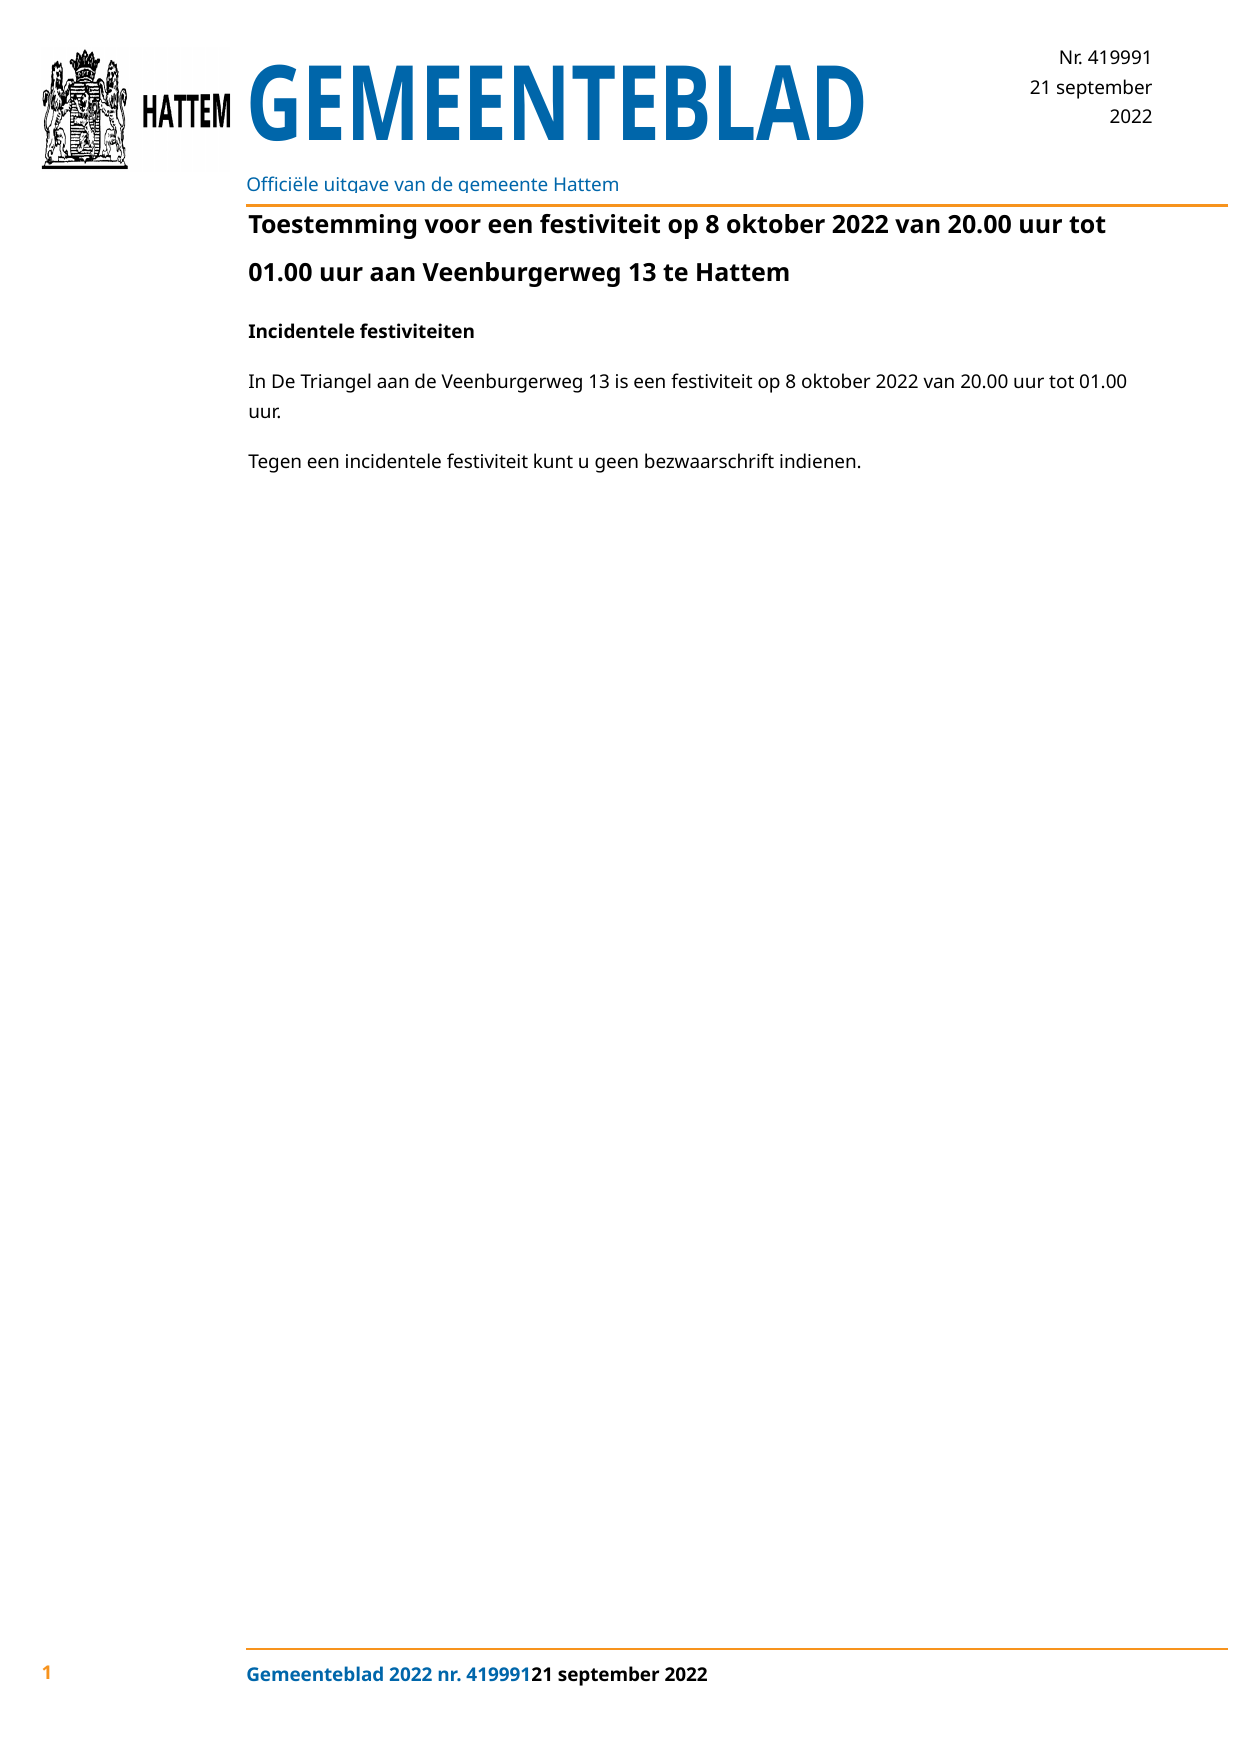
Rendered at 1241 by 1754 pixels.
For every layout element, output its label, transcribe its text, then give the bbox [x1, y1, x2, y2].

text In De Triangel aan de Veenburgerweg 13 is een festiviteit op 8 oktober 2022 van 20.00 uur tot 01.00 uur. [248, 368, 1152, 424]
text Incidentele festiviteiten [248, 318, 1152, 344]
picture [41, 47, 231, 172]
text Tegen een incidentele festiviteit kunt u geen bezwaarschrift indienen. [248, 448, 1152, 474]
text Toestemming voor een festiviteit op 8 oktober 2022 van 20.00 uur tot 01.00 uur aan Veenburgerweg 13 te Hattem [248, 207, 1152, 288]
